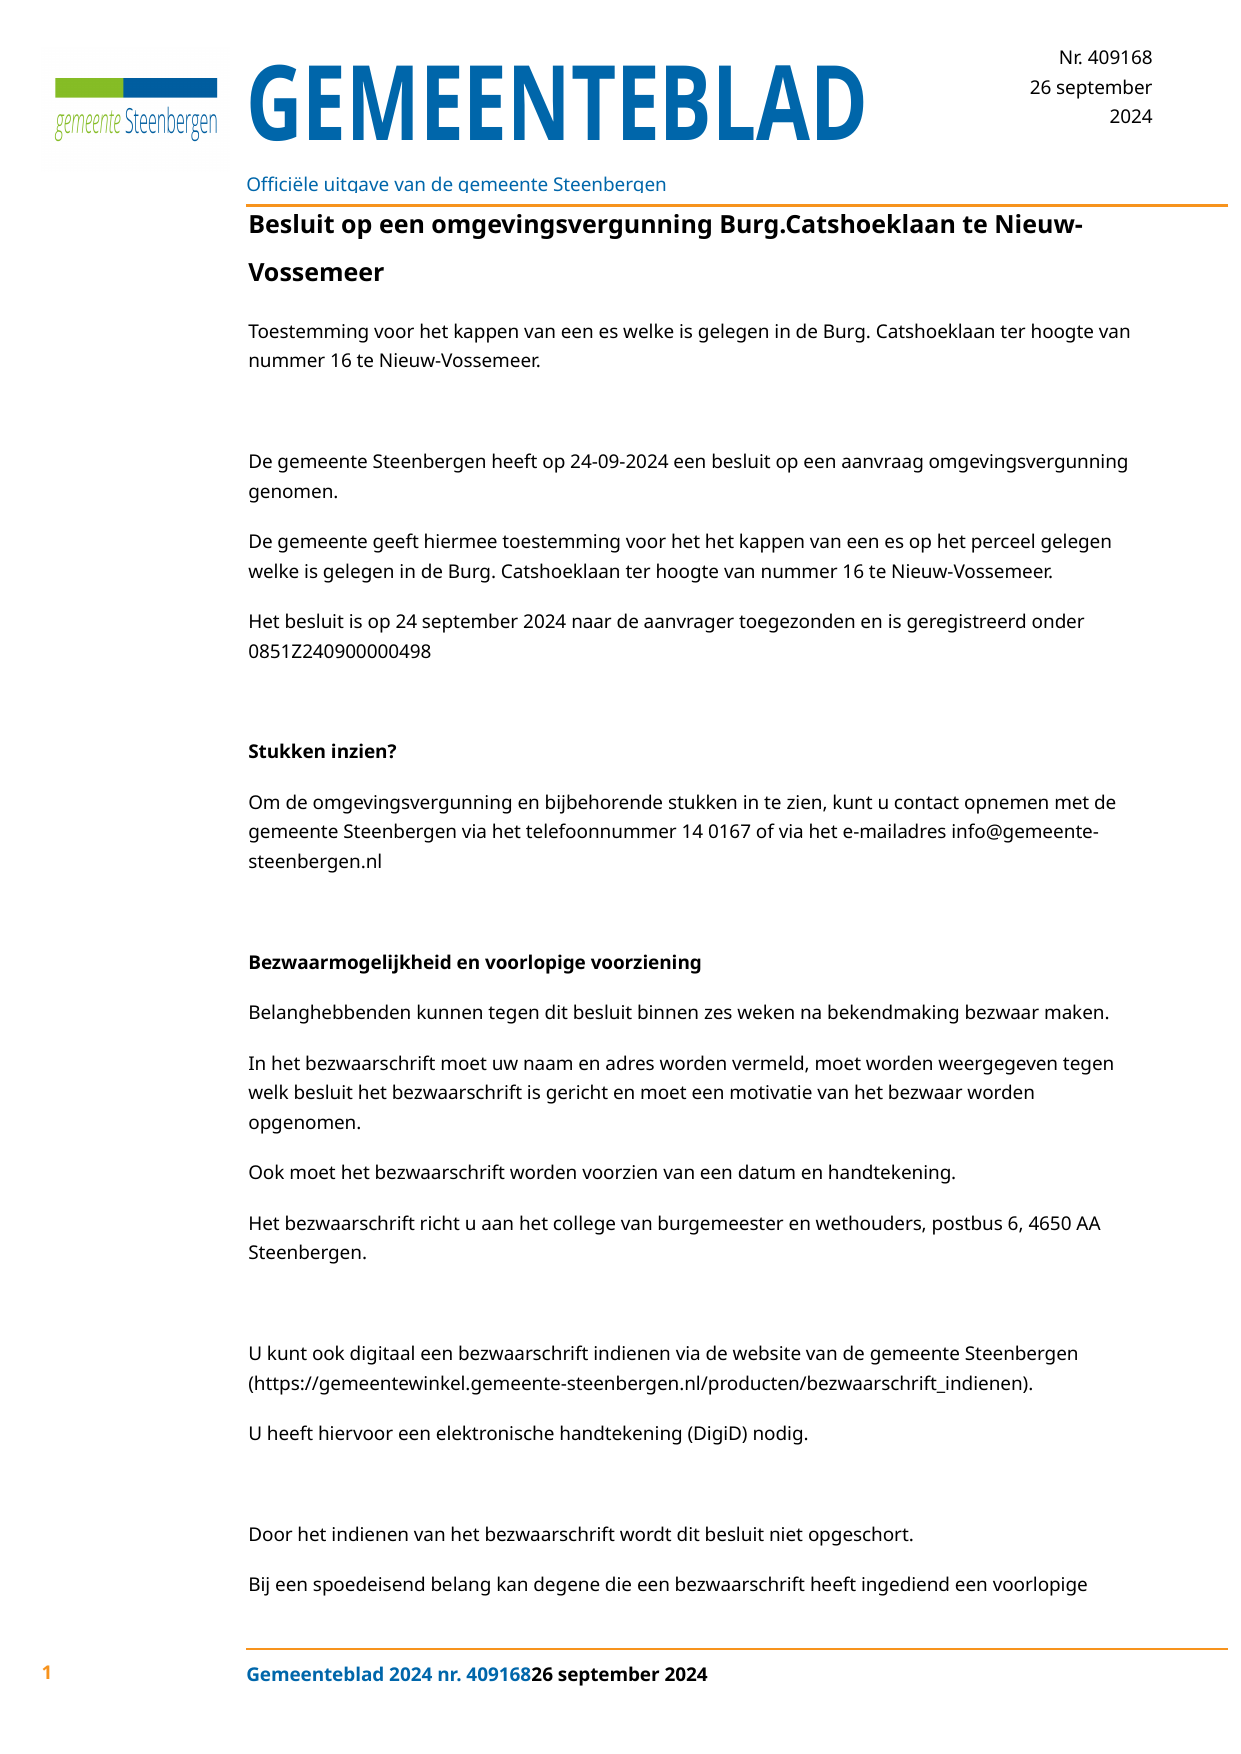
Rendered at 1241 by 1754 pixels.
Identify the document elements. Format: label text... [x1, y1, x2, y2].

text Ook moet het bezwaarschrift worden voorzien van een datum en handtekening. [248, 1159, 1152, 1185]
text U kunt ook digitaal een bezwaarschrift indienen via de website van de gemeente Steenbergen (https://gemeentewinkel.gemeente-steenbergen.nl/producten/bezwaarschrift_indienen). [248, 1340, 1152, 1396]
picture [41, 47, 231, 172]
text De gemeente geeft hiermee toestemming voor het het kappen van een es op het perceel gelegen welke is gelegen in de Burg. Catshoeklaan ter hoogte van nummer 16 te Nieuw-Vossemeer. [248, 528, 1152, 584]
text U heeft hiervoor een elektronische handtekening (DigiD) nodig. [248, 1420, 1152, 1446]
text De gemeente Steenbergen heeft op 24-09-2024 een besluit op een aanvraag omgevingsvergunning genomen. [248, 448, 1152, 504]
text In het bezwaarschrift moet uw naam en adres worden vermeld, moet worden weergegeven tegen welk besluit het bezwaarschrift is gericht en moet een motivatie van het bezwaar worden opgenomen. [248, 1050, 1152, 1135]
text Bij een spoedeisend belang kan degene die een bezwaarschrift heeft ingediend een voorlopige [248, 1572, 1152, 1597]
text Belanghebbenden kunnen tegen dit besluit binnen zes weken na bekendmaking bezwaar maken. [248, 999, 1152, 1025]
text Door het indienen van het bezwaarschrift wordt dit besluit niet opgeschort. [248, 1521, 1152, 1547]
text Bezwaarmogelijkheid en voorlopige voorziening [248, 949, 1152, 975]
text Stukken inzien? [248, 739, 1152, 764]
text Om de omgevingsvergunning en bijbehorende stukken in te zien, kunt u contact opnemen met de gemeente Steenbergen via het telefoonnummer 14 0167 of via het e-mailadres info@gemeente-steenbergen.nl [248, 789, 1152, 874]
text Het bezwaarschrift richt u aan het college van burgemeester en wethouders, postbus 6, 4650 AA Steenbergen. [248, 1210, 1152, 1265]
text Besluit op een omgevingsvergunning Burg.Catshoeklaan te Nieuw-Vossemeer [248, 207, 1152, 288]
text Toestemming voor het kappen van een es welke is gelegen in de Burg. Catshoeklaan ter hoogte van nummer 16 te Nieuw-Vossemeer. [248, 318, 1152, 373]
text Het besluit is op 24 september 2024 naar de aanvrager toegezonden en is geregistreerd onder 0851Z240900000498 [248, 608, 1152, 664]
